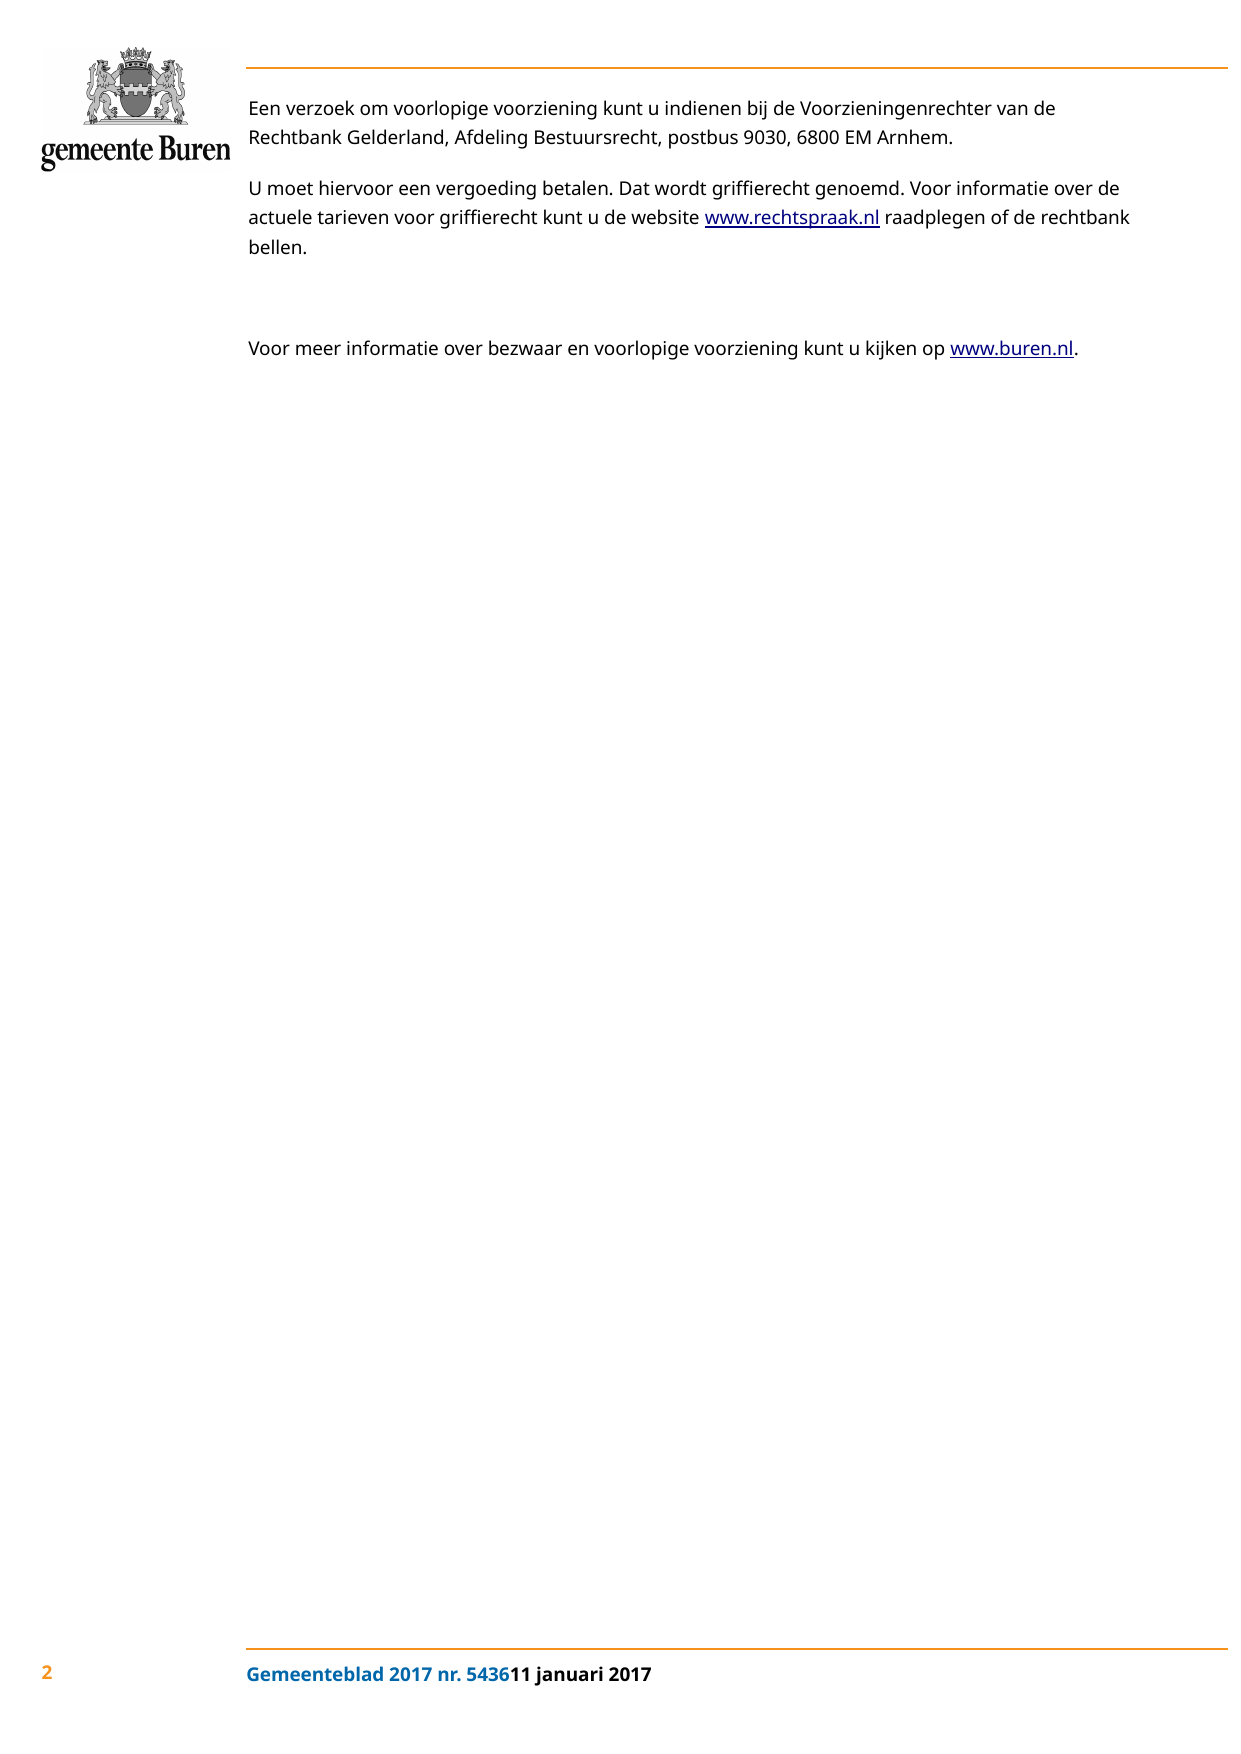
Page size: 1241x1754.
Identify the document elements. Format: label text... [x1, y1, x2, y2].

text Voor meer informatie over bezwaar en voorlopige voorziening kunt u kijken op www.buren.nl. [248, 335, 1152, 361]
picture [41, 47, 231, 172]
text Een verzoek om voorlopige voorziening kunt u indienen bij de Voorzieningenrechter van de Rechtbank Gelderland, Afdeling Bestuursrecht, postbus 9030, 6800 EM Arnhem. [248, 95, 1152, 150]
text U moet hiervoor een vergoeding betalen. Dat wordt griffierecht genoemd. Voor informatie over de actuele tarieven voor griffierecht kunt u de website www.rechtspraak.nl raadplegen of de rechtbank bellen. [248, 175, 1152, 260]
